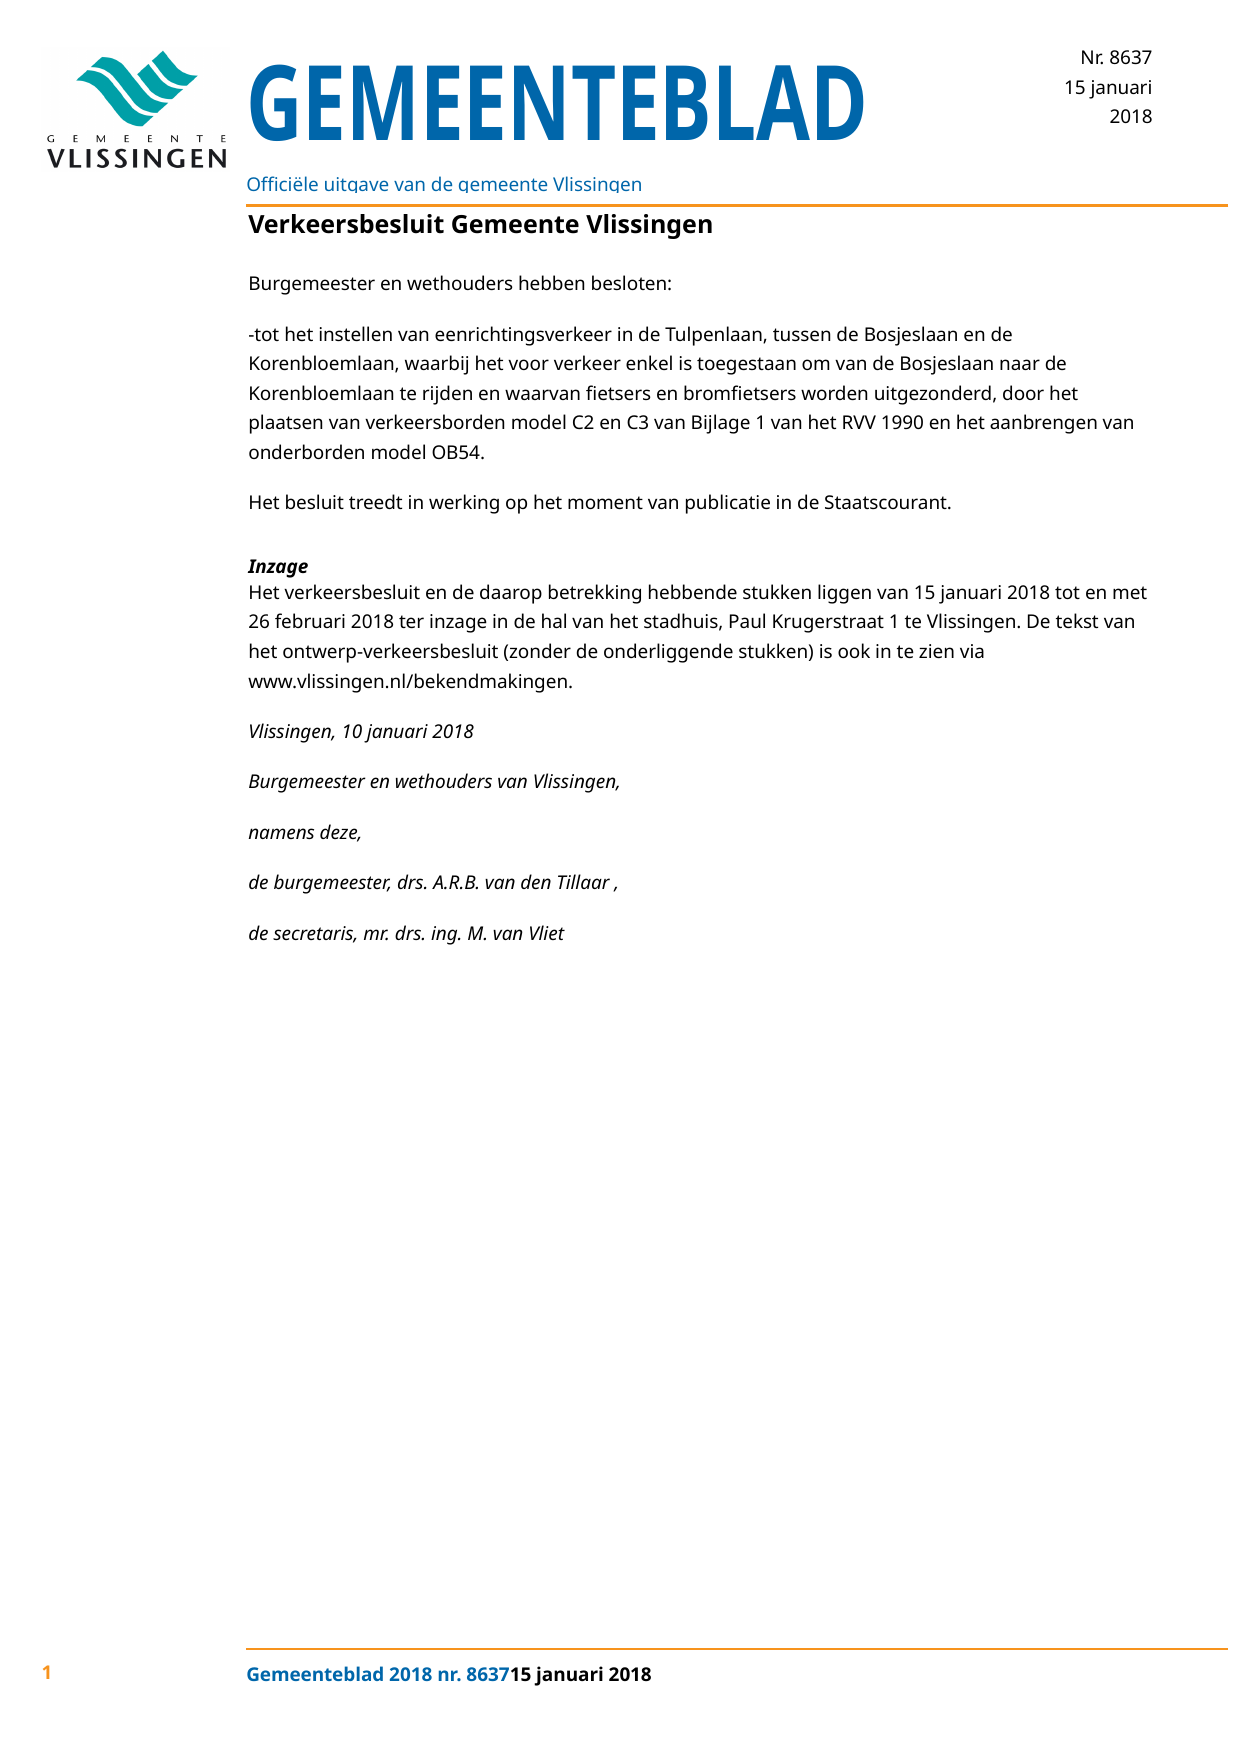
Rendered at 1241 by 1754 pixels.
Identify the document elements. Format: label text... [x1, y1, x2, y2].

text Inzage [248, 553, 1152, 579]
text Het verkeersbesluit en de daarop betrekking hebbende stukken liggen van 15 januari 2018 tot en met 26 februari 2018 ter inzage in de hal van het stadhuis, Paul Krugerstraat 1 te Vlissingen. De tekst van het ontwerp-verkeersbesluit (zonder de onderliggende stukken) is ook in te zien via www.vlissingen.nl/bekendmakingen. [248, 579, 1152, 694]
text Vlissingen, 10 januari 2018 [248, 718, 1152, 744]
text Verkeersbesluit Gemeente Vlissingen [248, 207, 1152, 241]
text de burgemeester, drs. A.R.B. van den Tillaar , [248, 869, 1152, 895]
text Burgemeester en wethouders hebben besloten: [248, 270, 1152, 296]
text Burgemeester en wethouders van Vlissingen, [248, 769, 1152, 794]
picture [41, 47, 231, 172]
text namens deze, [248, 819, 1152, 845]
text Het besluit treedt in werking op het moment van publicatie in de Staatscourant. [248, 489, 1152, 515]
text -tot het instellen van eenrichtingsverkeer in de Tulpenlaan, tussen de Bosjeslaan en de Korenbloemlaan, waarbij het voor verkeer enkel is toegestaan om van de Bosjeslaan naar de Korenbloemlaan te rijden en waarvan fietsers en bromfietsers worden uitgezonderd, door het plaatsen van verkeersborden model C2 en C3 van Bijlage 1 van het RVV 1990 en het aanbrengen van onderborden model OB54. [248, 321, 1152, 465]
text de secretaris, mr. drs. ing. M. van Vliet [248, 920, 1152, 946]
